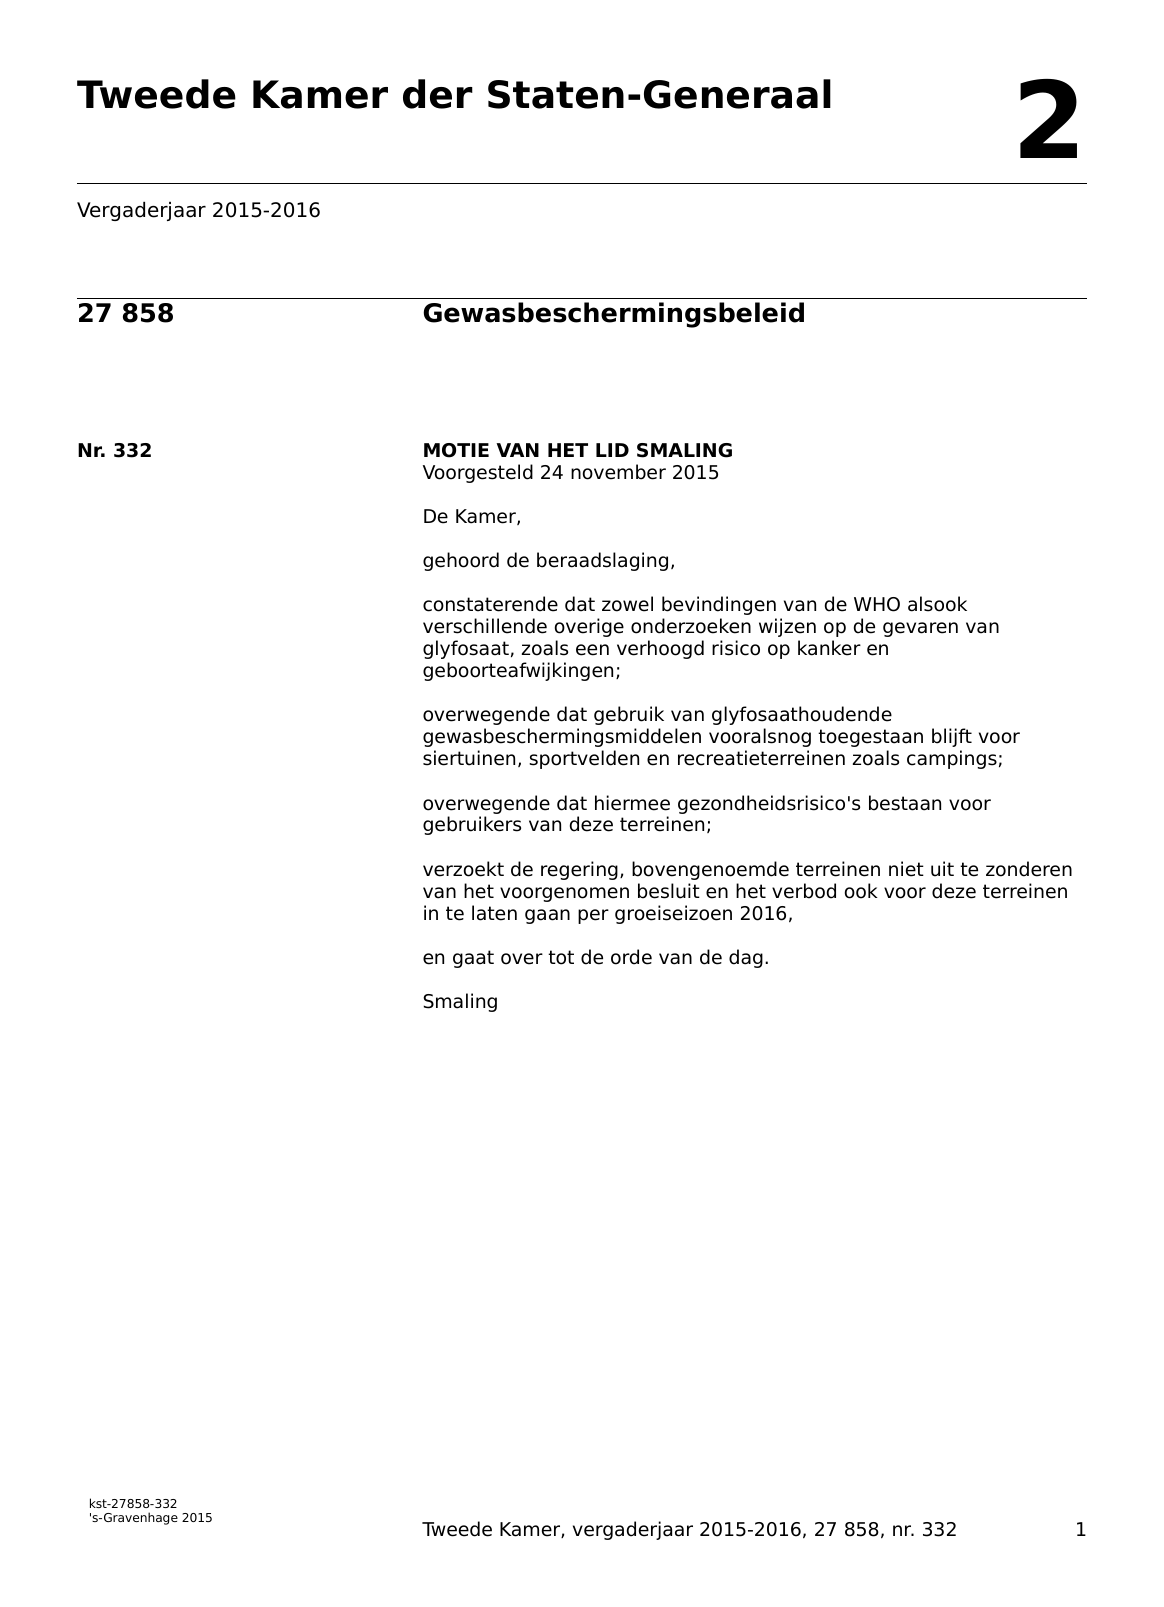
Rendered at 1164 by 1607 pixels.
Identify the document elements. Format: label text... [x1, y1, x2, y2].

subtitle 27 858 Gewasbeschermingsbeleid [77, 299, 1087, 329]
text overwegende dat hiermee gezondheidsrisico's bestaan voor gebruikers van deze terreinen; [422, 792, 1087, 836]
text verzoekt de regering, bovengenoemde terreinen niet uit te zonderen van het voorgenomen besluit en het verbod ook voor deze terreinen in te laten gaan per groeiseizoen 2016, [422, 858, 1087, 924]
text gehoord de beraadslaging, [422, 550, 1087, 572]
text en gaat over tot de orde van de dag. [422, 947, 1087, 969]
table_header Tweede Kamer der Staten-Generaal [77, 59, 886, 183]
table_cell Vergaderjaar 2015-2016 [77, 184, 1087, 298]
text Voorgesteld 24 november 2015 [422, 462, 1087, 484]
text Smaling [422, 991, 1087, 1013]
subtitle Nr. 332 MOTIE VAN HET LID SMALING [77, 440, 1087, 462]
table_header 2 [886, 59, 1087, 183]
text De Kamer, [422, 506, 1087, 528]
text 's-Gravenhage 2015 [88, 1511, 323, 1525]
text kst-27858-332 [88, 1497, 323, 1511]
text constaterende dat zowel bevindingen van de WHO alsook verschillende overige onderzoeken wijzen op de gevaren van glyfosaat, zoals een verhoogd risico op kanker en geboorteafwijkingen; [422, 594, 1087, 682]
text overwegende dat gebruik van glyfosaathoudende gewasbeschermingsmiddelen vooralsnog toegestaan blijft voor siertuinen, sportvelden en recreatieterreinen zoals campings; [422, 704, 1087, 770]
